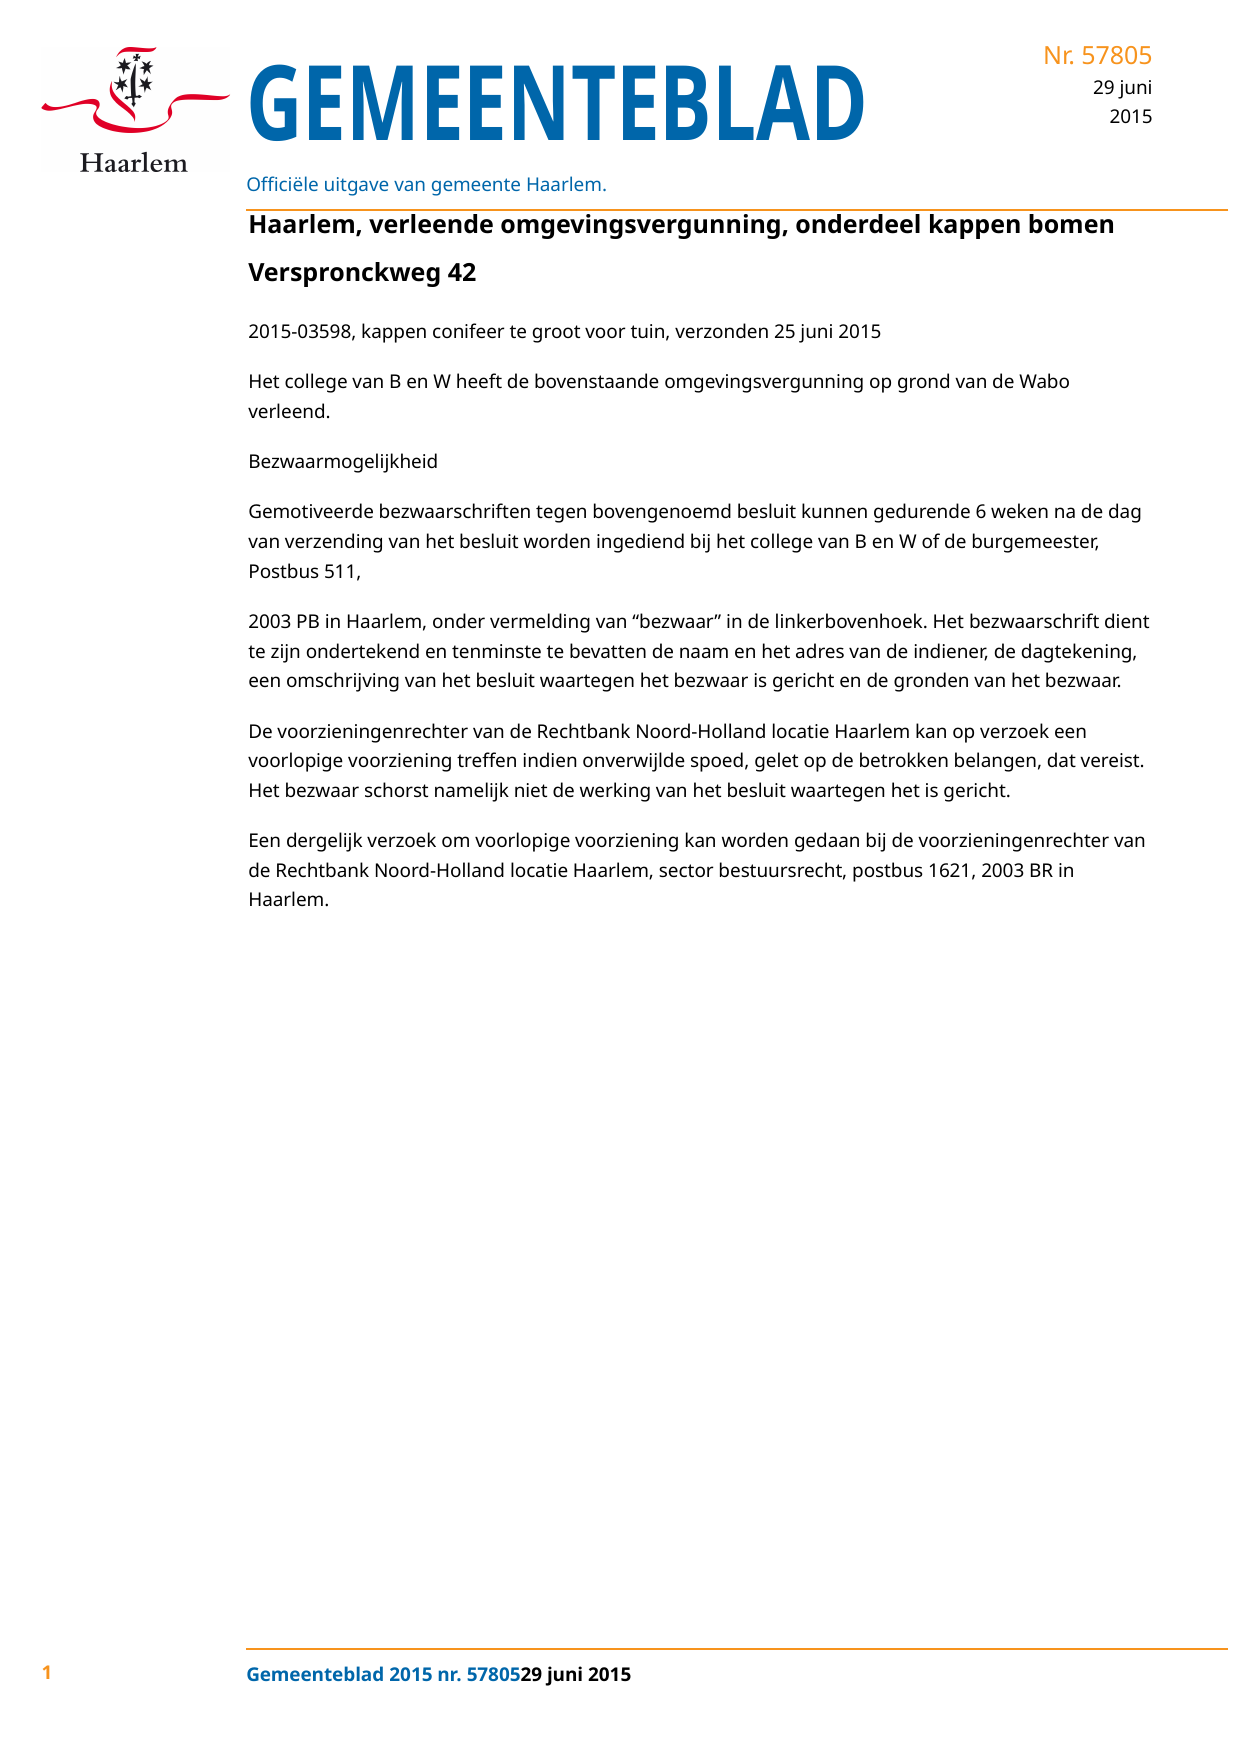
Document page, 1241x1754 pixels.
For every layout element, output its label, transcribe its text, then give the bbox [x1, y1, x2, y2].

text Bezwaarmogelijkheid [248, 448, 1152, 474]
text Haarlem, verleende omgevingsvergunning, onderdeel kappen bomen Verspronckweg 42 [248, 211, 1152, 288]
text 2015-03598, kappen conifeer te groot voor tuin, verzonden 25 juni 2015 [248, 318, 1152, 344]
text Het college van B en W heeft de bovenstaande omgevingsvergunning op grond van de Wabo verleend. [248, 368, 1152, 424]
picture [41, 47, 231, 172]
text 2003 PB in Haarlem, onder vermelding van “bezwaar” in de linkerbovenhoek. Het bezwaarschrift dient te zijn ondertekend en tenminste te bevatten de naam en het adres van de indiener, de dagtekening, een omschrijving van het besluit waartegen het bezwaar is gericht en de gronden van het bezwaar. [248, 608, 1152, 693]
text Gemotiveerde bezwaarschriften tegen bovengenoemd besluit kunnen gedurende 6 weken na de dag van verzending van het besluit worden ingediend bij het college van B en W of de burgemeester, Postbus 511, [248, 499, 1152, 584]
text De voorzieningenrechter van de Rechtbank Noord-Holland locatie Haarlem kan op verzoek een voorlopige voorziening treffen indien onverwijlde spoed, gelet op de betrokken belangen, dat vereist. Het bezwaar schorst namelijk niet de werking van het besluit waartegen het is gericht. [248, 718, 1152, 803]
text Een dergelijk verzoek om voorlopige voorziening kan worden gedaan bij de voorzieningenrechter van de Rechtbank Noord-Holland locatie Haarlem, sector bestuursrecht, postbus 1621, 2003 BR in Haarlem. [248, 827, 1152, 912]
